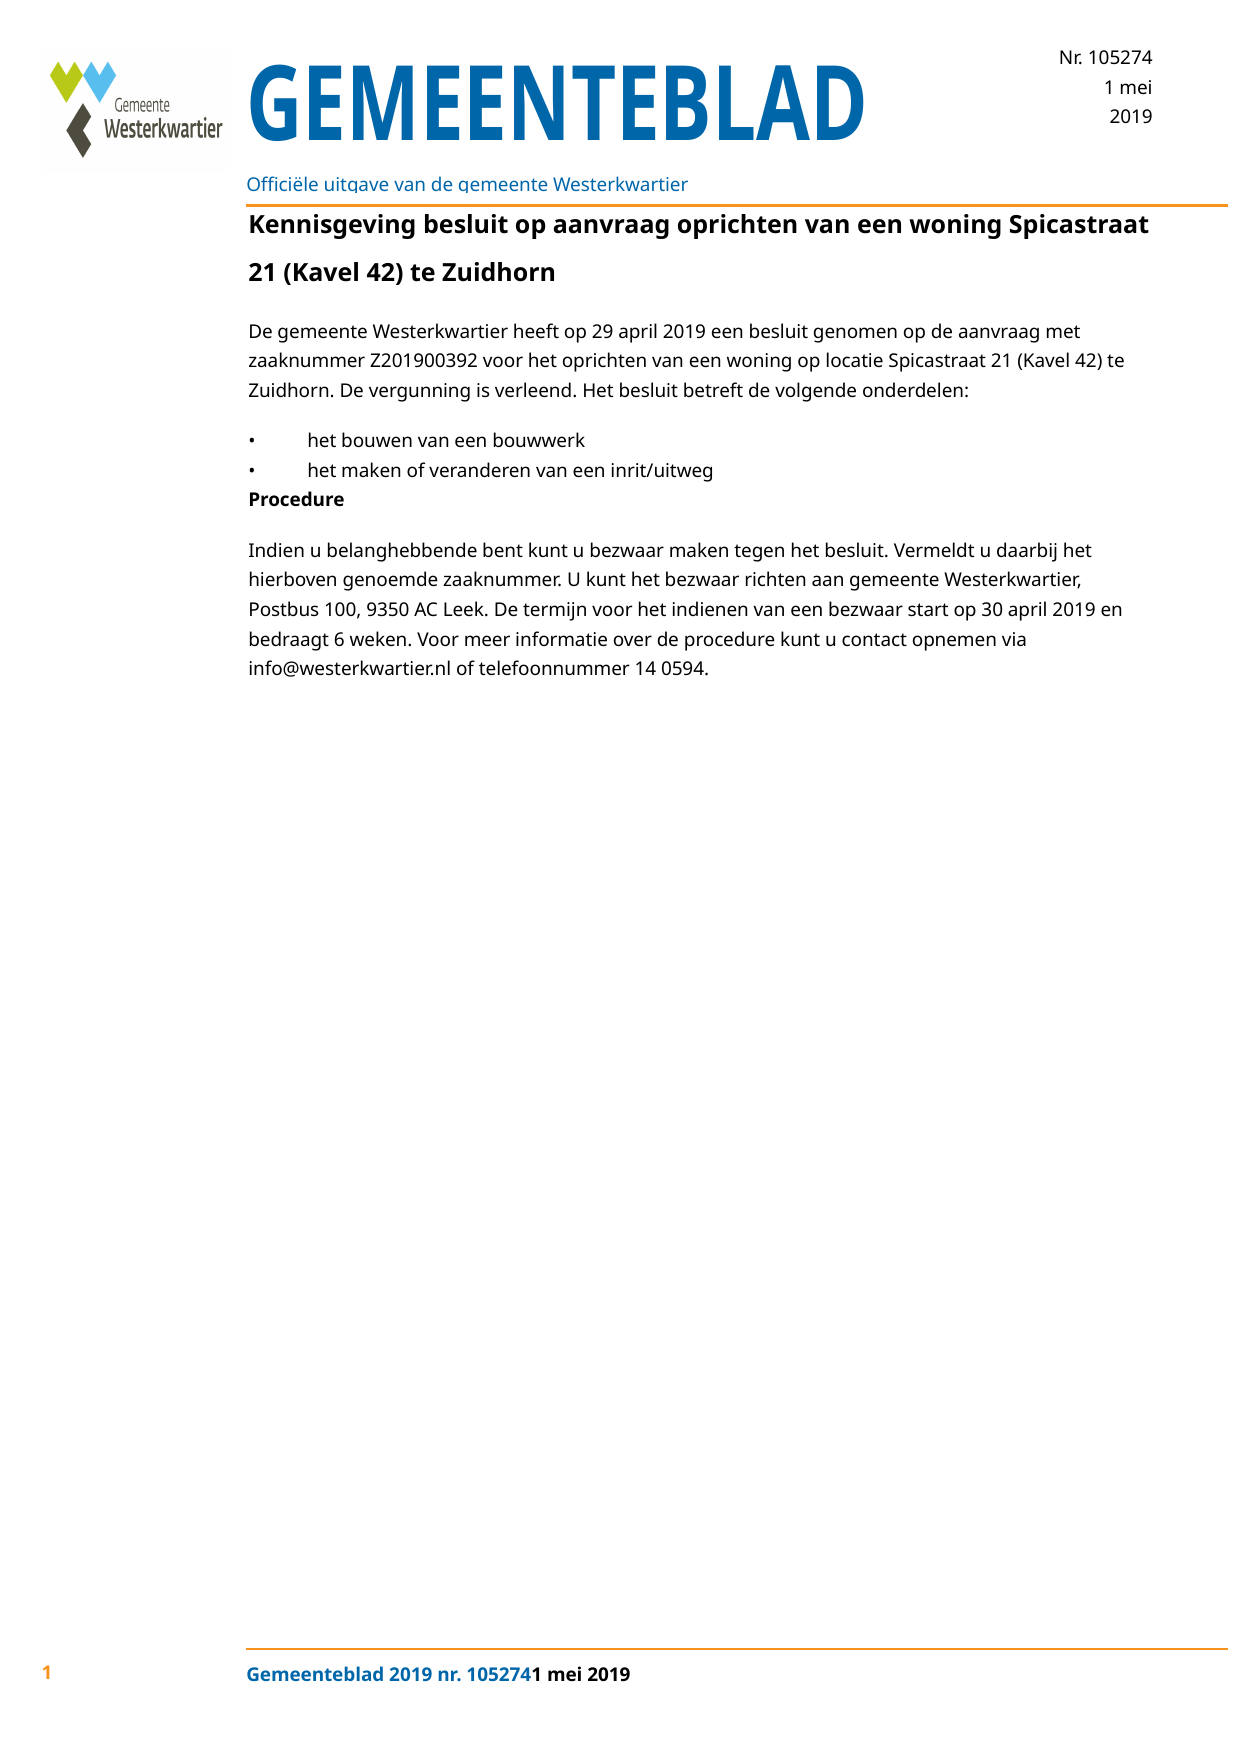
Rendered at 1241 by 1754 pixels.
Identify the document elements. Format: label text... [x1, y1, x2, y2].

text Kennisgeving besluit op aanvraag oprichten van een woning Spicastraat 21 (Kavel 42) te Zuidhorn [248, 207, 1152, 288]
list het maken of veranderen van een inrit/uitweg [248, 457, 1152, 483]
text De gemeente Westerkwartier heeft op 29 april 2019 een besluit genomen op de aanvraag met zaaknummer Z201900392 voor het oprichten van een woning op locatie Spicastraat 21 (Kavel 42) te Zuidhorn. De vergunning is verleend. Het besluit betreft de volgende onderdelen: [248, 318, 1152, 403]
text Procedure [248, 487, 1152, 512]
list het bouwen van een bouwwerk [248, 427, 1152, 453]
picture [41, 47, 231, 172]
text Indien u belanghebbende bent kunt u bezwaar maken tegen het besluit. Vermeldt u daarbij het hierboven genoemde zaaknummer. U kunt het bezwaar richten aan gemeente Westerkwartier, Postbus 100, 9350 AC Leek. De termijn voor het indienen van een bezwaar start op 30 april 2019 en bedraagt 6 weken. Voor meer informatie over de procedure kunt u contact opnemen via info@westerkwartier.nl of telefoonnummer 14 0594. [248, 537, 1152, 681]
